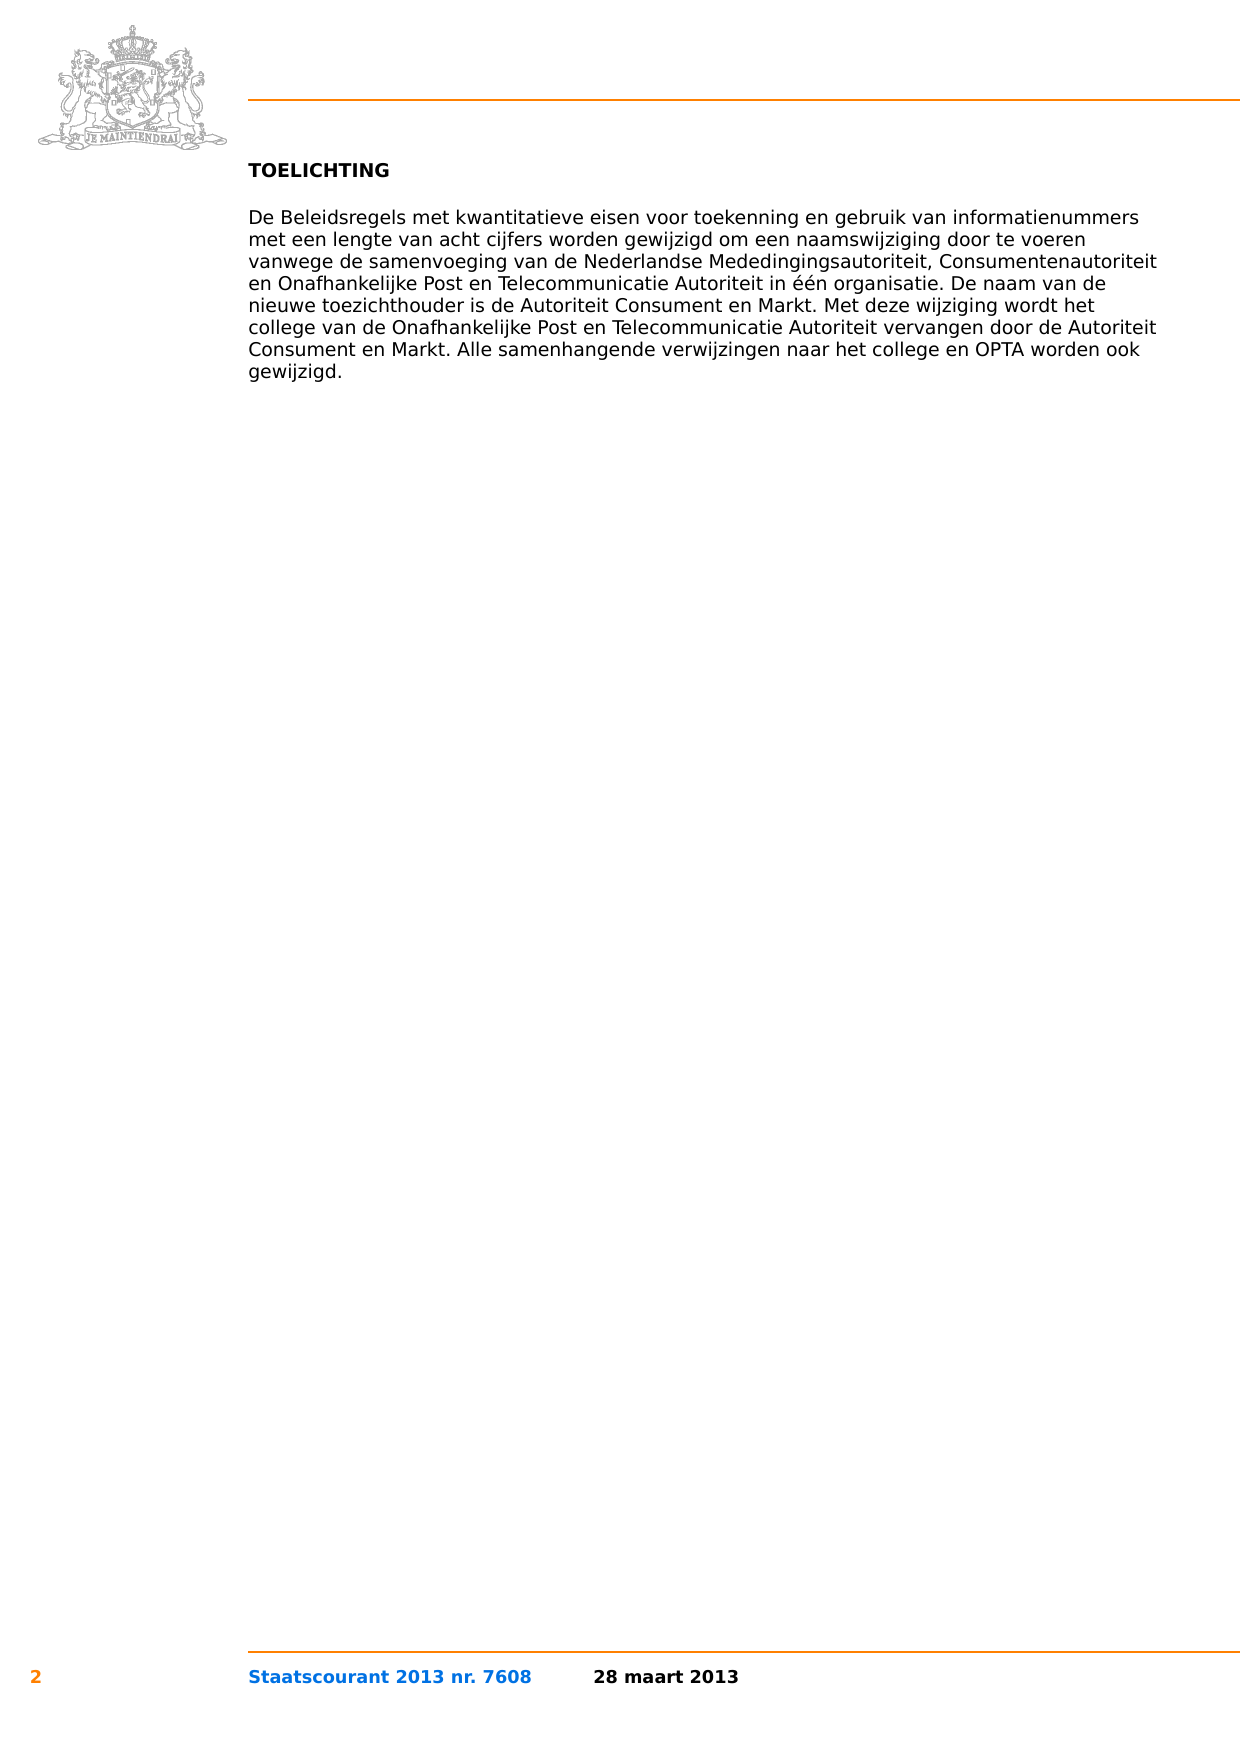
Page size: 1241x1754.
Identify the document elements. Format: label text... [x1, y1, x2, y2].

text De Beleidsregels met kwantitatieve eisen voor toekenning en gebruik van informatienummers met een lengte van acht cijfers worden gewijzigd om een naamswijziging door te voeren vanwege de samenvoeging van de Nederlandse Mededingingsautoriteit, Consumentenautoriteit en Onafhankelijke Post en Telecommunicatie Autoriteit in één organisatie. De naam van de nieuwe toezichthouder is de Autoriteit Consument en Markt. Met deze wijziging wordt het college van de Onafhankelijke Post en Telecommunicatie Autoriteit vervangen door de Autoriteit Consument en Markt. Alle samenhangende verwijzingen naar het college en OPTA worden ook gewijzigd. [248, 207, 1163, 383]
picture [38, 25, 227, 150]
subtitle TOELICHTING [248, 160, 1163, 182]
